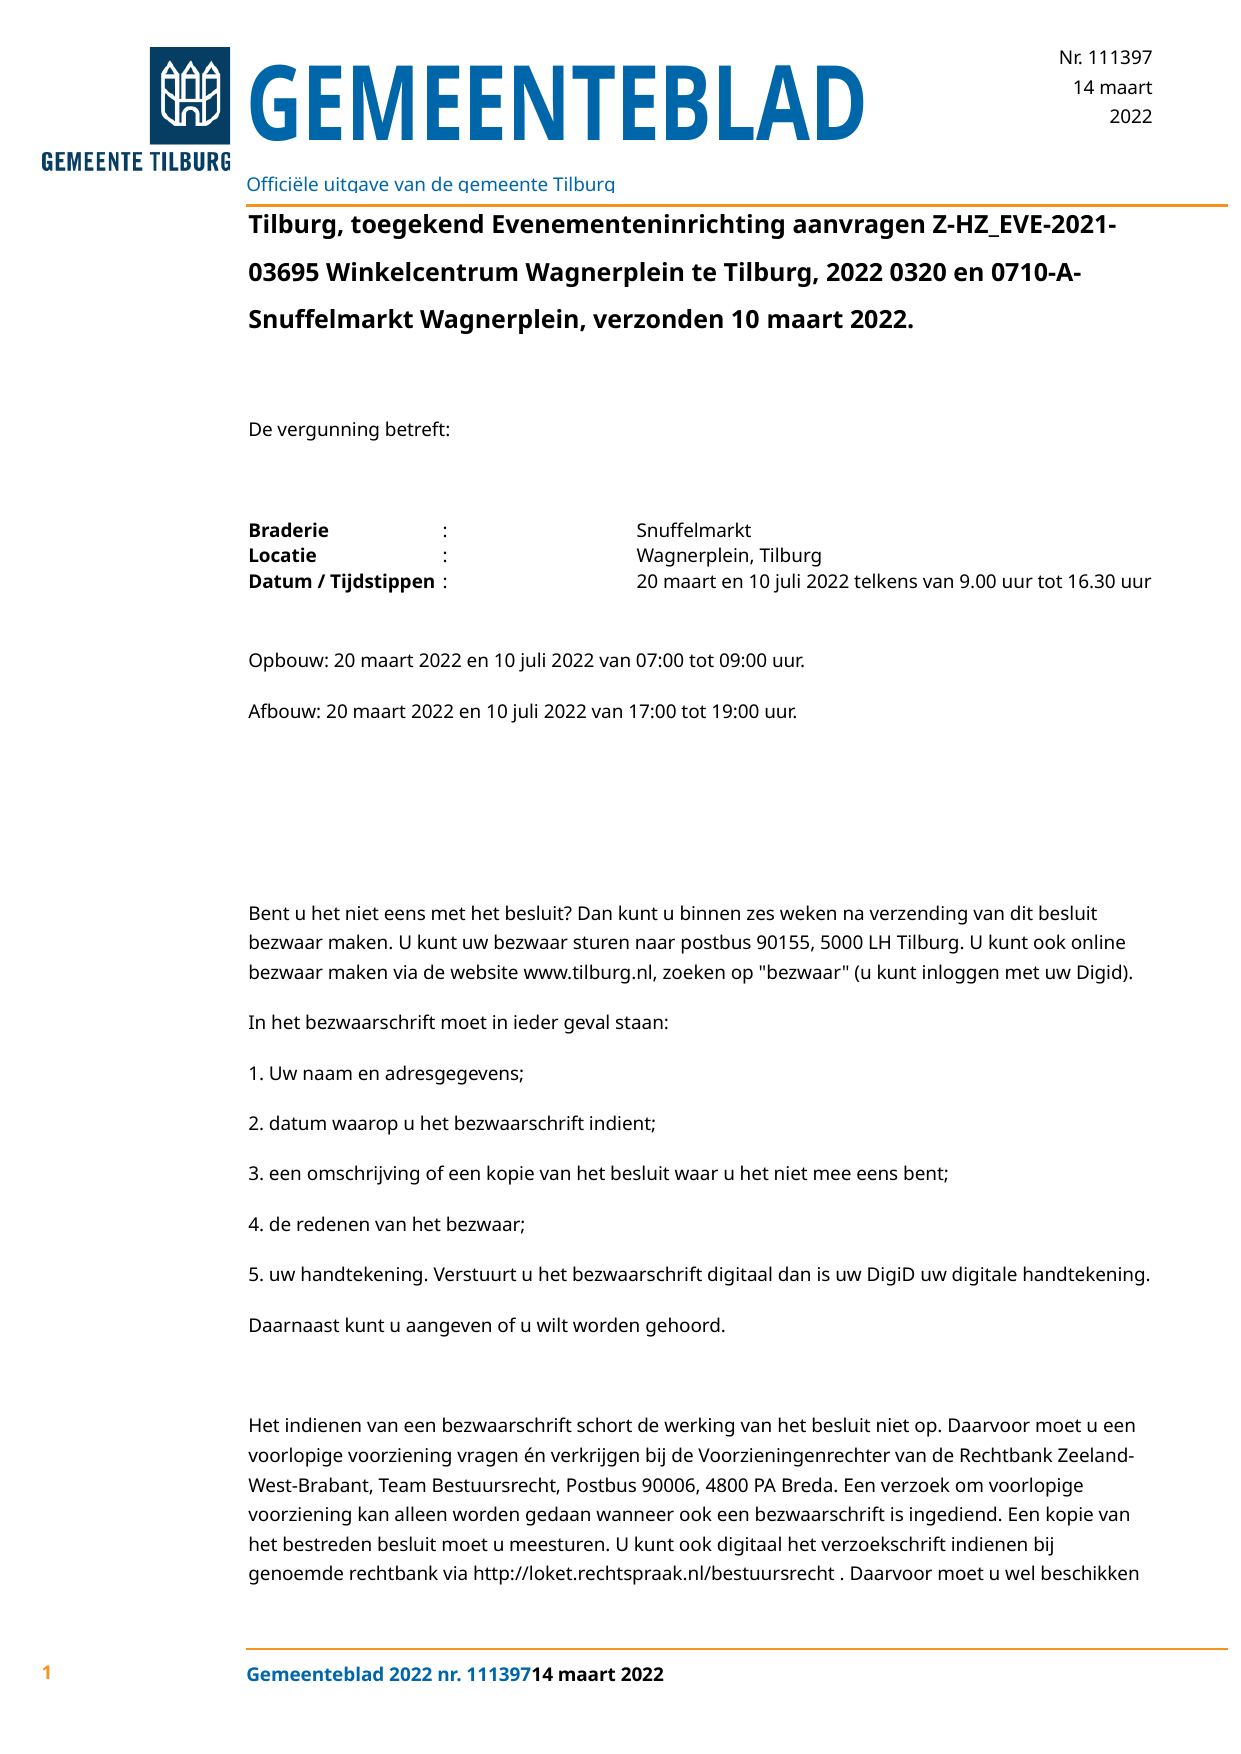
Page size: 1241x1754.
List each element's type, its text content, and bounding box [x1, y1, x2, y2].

text 5. uw handtekening. Verstuurt u het bezwaarschrift digitaal dan is uw DigiD uw digitale handtekening. [248, 1261, 1152, 1287]
text De vergunning betreft: [248, 416, 1152, 442]
text 3. een omschrijving of een kopie van het besluit waar u het niet mee eens bent; [248, 1161, 1152, 1186]
picture [41, 47, 231, 172]
text 4. de redenen van het bezwaar; [248, 1211, 1152, 1237]
table_cell Wagnerplein, Tilburg [636, 543, 1152, 568]
table_header Snuffelmarkt [636, 517, 1152, 543]
text 1. Uw naam en adresgegevens; [248, 1060, 1152, 1086]
text Bent u het niet eens met het besluit? Dan kunt u binnen zes weken na verzending van dit besluit bezwaar maken. U kunt uw bezwaar sturen naar postbus 90155, 5000 LH Tilburg. U kunt ook online bezwaar maken via de website www.tilburg.nl, zoeken op "bezwaar" (u kunt inloggen met uw Digid). [248, 900, 1152, 985]
text Afbouw: 20 maart 2022 en 10 juli 2022 van 17:00 tot 19:00 uur. [248, 698, 1152, 724]
table_header Braderie [248, 517, 442, 543]
text Daarnaast kunt u aangeven of u wilt worden gehoord. [248, 1312, 1152, 1338]
text Tilburg, toegekend Evenementeninrichting aanvragen Z-HZ_EVE-2021-03695 Winkelcentrum Wagnerplein te Tilburg, 2022 0320 en 0710-A-Snuffelmarkt Wagnerplein, verzonden 10 maart 2022. [248, 207, 1152, 336]
table_cell Locatie [248, 543, 442, 568]
table_cell Datum / Tijdstippen [248, 568, 442, 594]
table_cell : [442, 543, 636, 568]
text Het indienen van een bezwaarschrift schort de werking van het besluit niet op. Daarvoor moet u een voorlopige voorziening vragen én verkrijgen bij de Voorzieningenrechter van de Rechtbank Zeeland-West-Brabant, Team Bestuursrecht, Postbus 90006, 4800 PA Breda. Een verzoek om voorlopige voorziening kan alleen worden gedaan wanneer ook een bezwaarschrift is ingediend. Een kopie van het bestreden besluit moet u meesturen. U kunt ook digitaal het verzoekschrift indienen bij genoemde rechtbank via http://loket.rechtspraak.nl/bestuursrecht . Daarvoor moet u wel beschikken [248, 1413, 1152, 1586]
text Opbouw: 20 maart 2022 en 10 juli 2022 van 07:00 tot 09:00 uur. [248, 648, 1152, 673]
text In het bezwaarschrift moet in ieder geval staan: [248, 1009, 1152, 1035]
table_header : [442, 517, 636, 543]
table_cell 20 maart en 10 juli 2022 telkens van 9.00 uur tot 16.30 uur [636, 568, 1152, 594]
table_cell : [442, 568, 636, 594]
text 2. datum waarop u het bezwaarschrift indient; [248, 1110, 1152, 1136]
